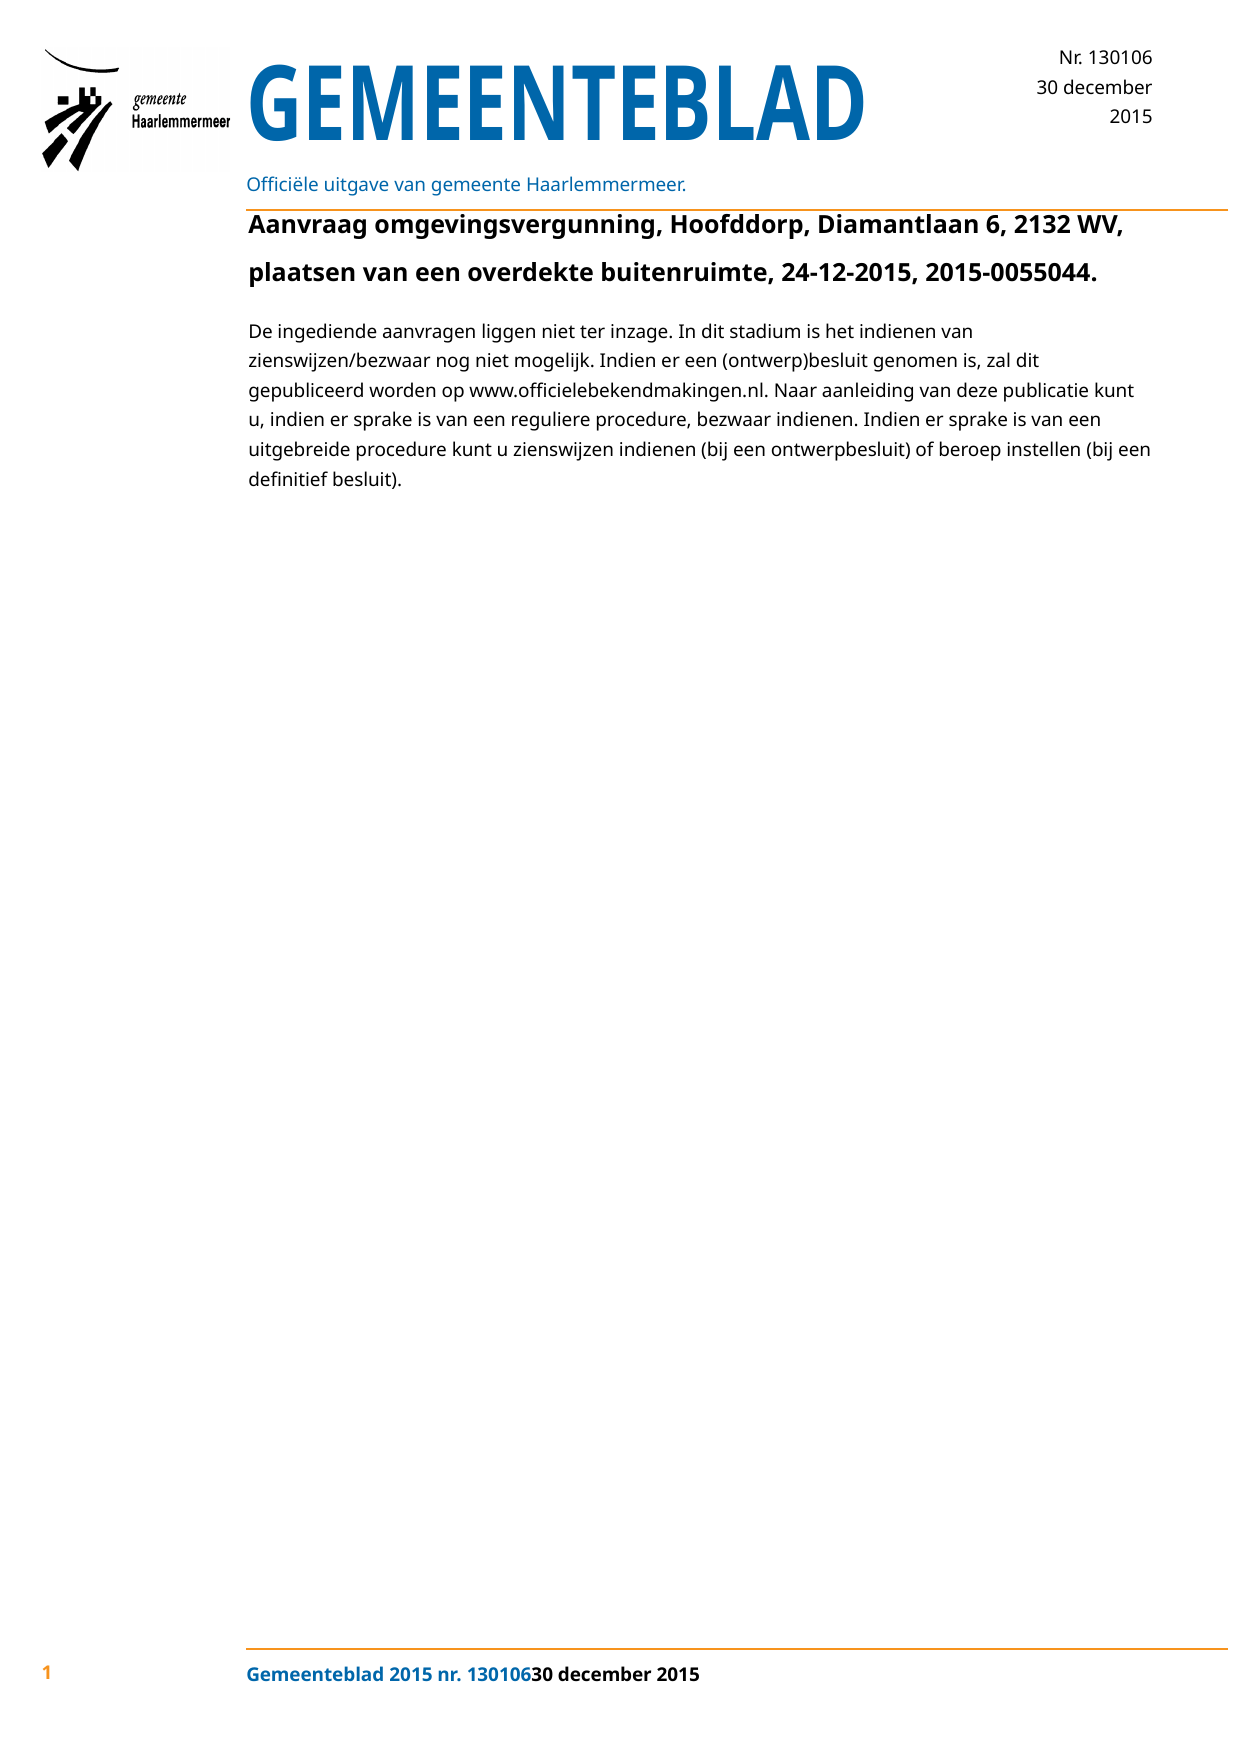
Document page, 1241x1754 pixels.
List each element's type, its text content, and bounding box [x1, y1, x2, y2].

picture [41, 47, 231, 172]
text Aanvraag omgevingsvergunning, Hoofddorp, Diamantlaan 6, 2132 WV, plaatsen van een overdekte buitenruimte, 24-12-2015, 2015-0055044. [248, 211, 1152, 288]
text De ingediende aanvragen liggen niet ter inzage. In dit stadium is het indienen van zienswijzen/bezwaar nog niet mogelijk. Indien er een (ontwerp)besluit genomen is, zal dit gepubliceerd worden op www.officielebekendmakingen.nl. Naar aanleiding van deze publicatie kunt u, indien er sprake is van een reguliere procedure, bezwaar indienen. Indien er sprake is van een uitgebreide procedure kunt u zienswijzen indienen (bij een ontwerpbesluit) of beroep instellen (bij een definitief besluit). [248, 318, 1152, 492]
